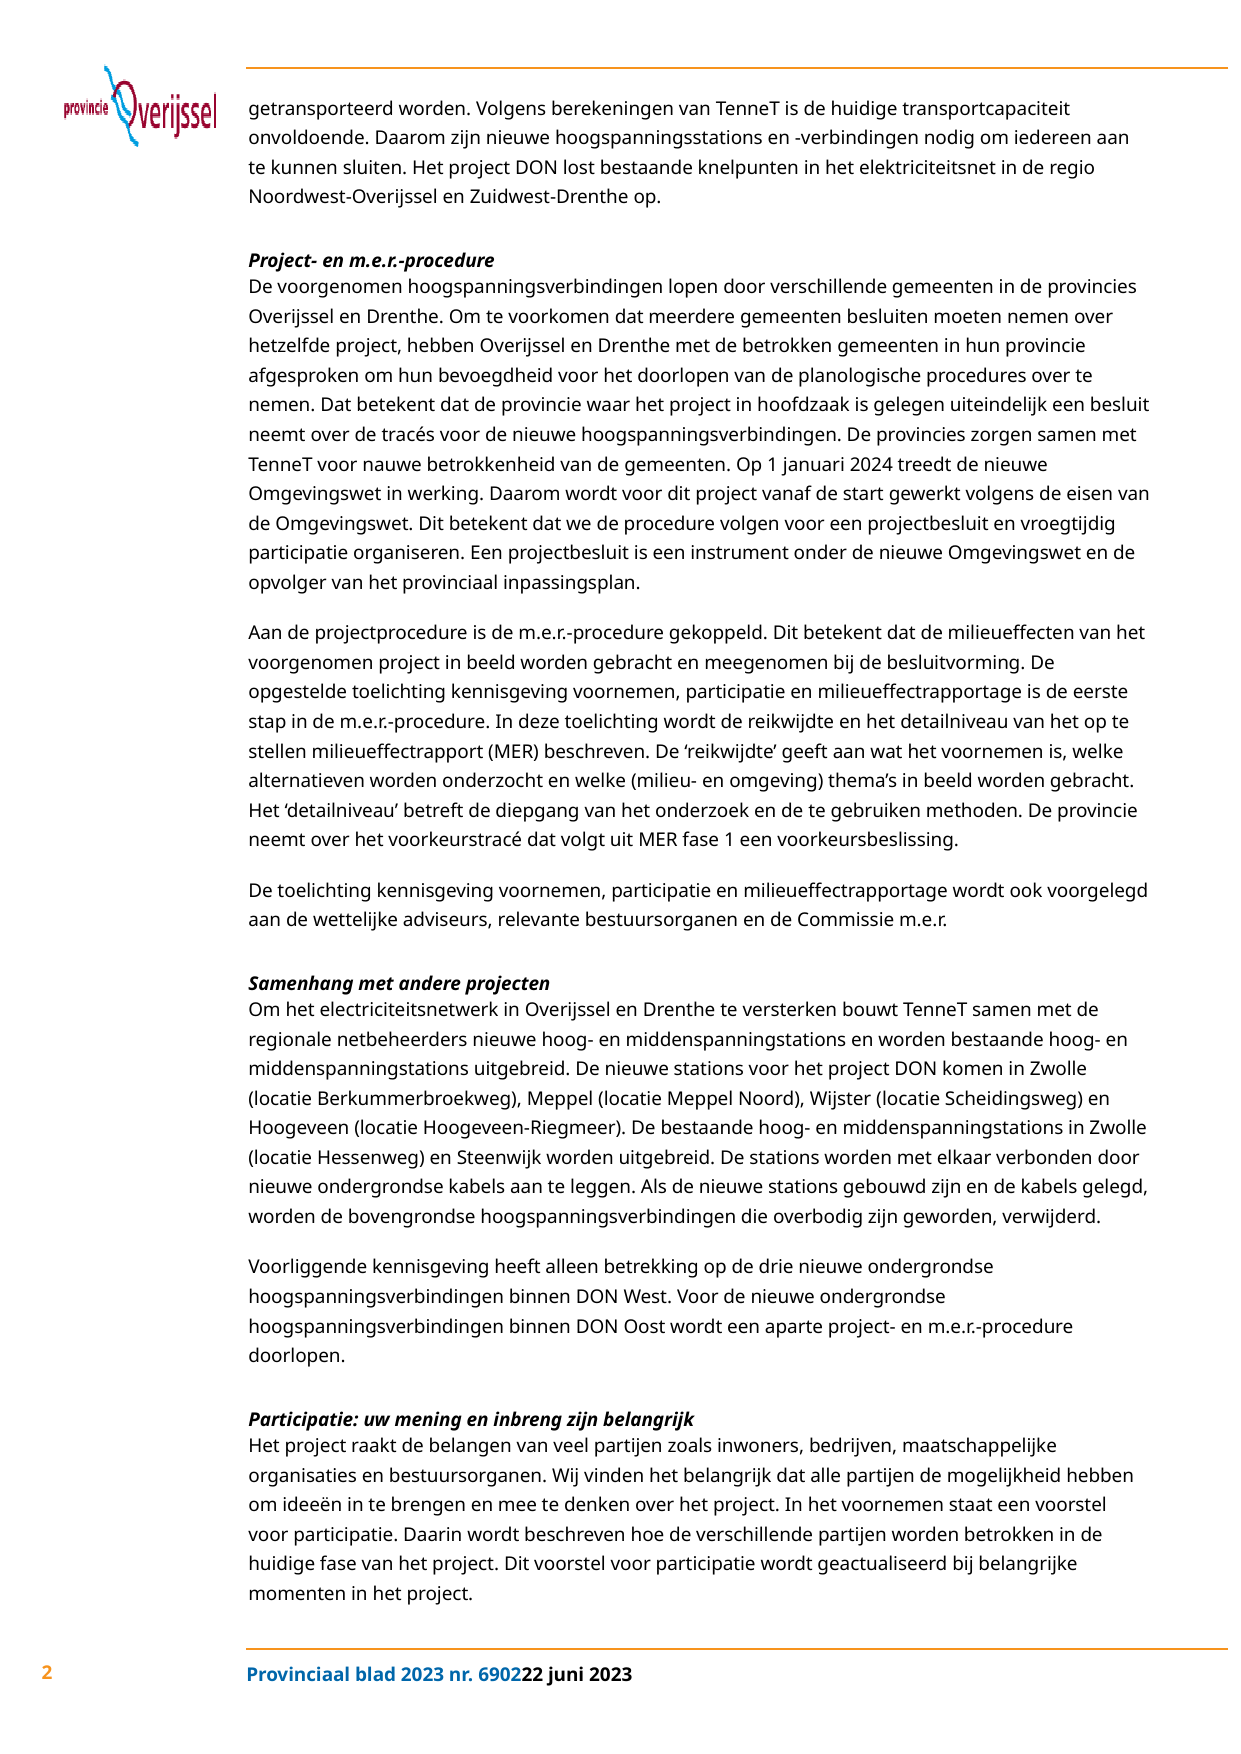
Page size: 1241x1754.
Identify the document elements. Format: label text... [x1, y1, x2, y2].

text Aan de projectprocedure is de m.e.r.-procedure gekoppeld. Dit betekent dat de milieueffecten van het voorgenomen project in beeld worden gebracht en meegenomen bij de besluitvorming. De opgestelde toelichting kennisgeving voornemen, participatie en milieueffectrapportage is de eerste stap in de m.e.r.-procedure. In deze toelichting wordt de reikwijdte en het detailniveau van het op te stellen milieueffectrapport (MER) beschreven. De ‘reikwijdte’ geeft aan wat het voornemen is, welke alternatieven worden onderzocht en welke (milieu- en omgeving) thema’s in beeld worden gebracht. Het ‘detailniveau’ betreft de diepgang van het onderzoek en de te gebruiken methoden. De provincie neemt over het voorkeurstracé dat volgt uit MER fase 1 een voorkeursbeslissing. [248, 619, 1152, 852]
text Om het electriciteitsnetwerk in Overijssel en Drenthe te versterken bouwt TenneT samen met de regionale netbeheerders nieuwe hoog- en middenspanningstations en worden bestaande hoog- en middenspanningstations uitgebreid. De nieuwe stations voor het project DON komen in Zwolle (locatie Berkummerbroekweg), Meppel (locatie Meppel Noord), Wijster (locatie Scheidingsweg) en Hoogeveen (locatie Hoogeveen-Riegmeer). De bestaande hoog- en middenspanningstations in Zwolle (locatie Hessenweg) en Steenwijk worden uitgebreid. De stations worden met elkaar verbonden door nieuwe ondergrondse kabels aan te leggen. Als de nieuwe stations gebouwd zijn en de kabels gelegd, worden de bovengrondse hoogspanningsverbindingen die overbodig zijn geworden, verwijderd. [248, 996, 1152, 1229]
text De voorgenomen hoogspanningsverbindingen lopen door verschillende gemeenten in de provincies Overijssel en Drenthe. Om te voorkomen dat meerdere gemeenten besluiten moeten nemen over hetzelfde project, hebben Overijssel en Drenthe met de betrokken gemeenten in hun provincie afgesproken om hun bevoegdheid voor het doorlopen van de planologische procedures over te nemen. Dat betekent dat de provincie waar het project in hoofdzaak is gelegen uiteindelijk een besluit neemt over de tracés voor de nieuwe hoogspanningsverbindingen. De provincies zorgen samen met TenneT voor nauwe betrokkenheid van de gemeenten. Op 1 januari 2024 treedt de nieuwe Omgevingswet in werking. Daarom wordt voor dit project vanaf de start gewerkt volgens de eisen van de Omgevingswet. Dit betekent dat we de procedure volgen voor een projectbesluit en vroegtijdig participatie organiseren. Een projectbesluit is een instrument onder de nieuwe Omgevingswet en de opvolger van het provinciaal inpassingsplan. [248, 273, 1152, 595]
text Project- en m.e.r.-procedure [248, 247, 1152, 273]
text De toelichting kennisgeving voornemen, participatie en milieueffectrapportage wordt ook voorgelegd aan de wettelijke adviseurs, relevante bestuursorganen en de Commissie m.e.r. [248, 877, 1152, 932]
picture [41, 47, 231, 172]
text Voorliggende kennisgeving heeft alleen betrekking op de drie nieuwe ondergrondse hoogspanningsverbindingen binnen DON West. Voor de nieuwe ondergrondse hoogspanningsverbindingen binnen DON Oost wordt een aparte project- en m.e.r.-procedure doorlopen. [248, 1254, 1152, 1368]
text Participatie: uw mening en inbreng zijn belangrijk [248, 1406, 1152, 1432]
text getransporteerd worden. Volgens berekeningen van TenneT is de huidige transportcapaciteit onvoldoende. Daarom zijn nieuwe hoogspanningsstations en -verbindingen nodig om iedereen aan te kunnen sluiten. Het project DON lost bestaande knelpunten in het elektriciteitsnet in de regio Noordwest-Overijssel en Zuidwest-Drenthe op. [248, 95, 1152, 209]
text Samenhang met andere projecten [248, 971, 1152, 996]
text Het project raakt de belangen van veel partijen zoals inwoners, bedrijven, maatschappelijke organisaties en bestuursorganen. Wij vinden het belangrijk dat alle partijen de mogelijkheid hebben om ideeën in te brengen en mee te denken over het project. In het voornemen staat een voorstel voor participatie. Daarin wordt beschreven hoe de verschillende partijen worden betrokken in de huidige fase van het project. Dit voorstel voor participatie wordt geactualiseerd bij belangrijke momenten in het project. [248, 1432, 1152, 1606]
